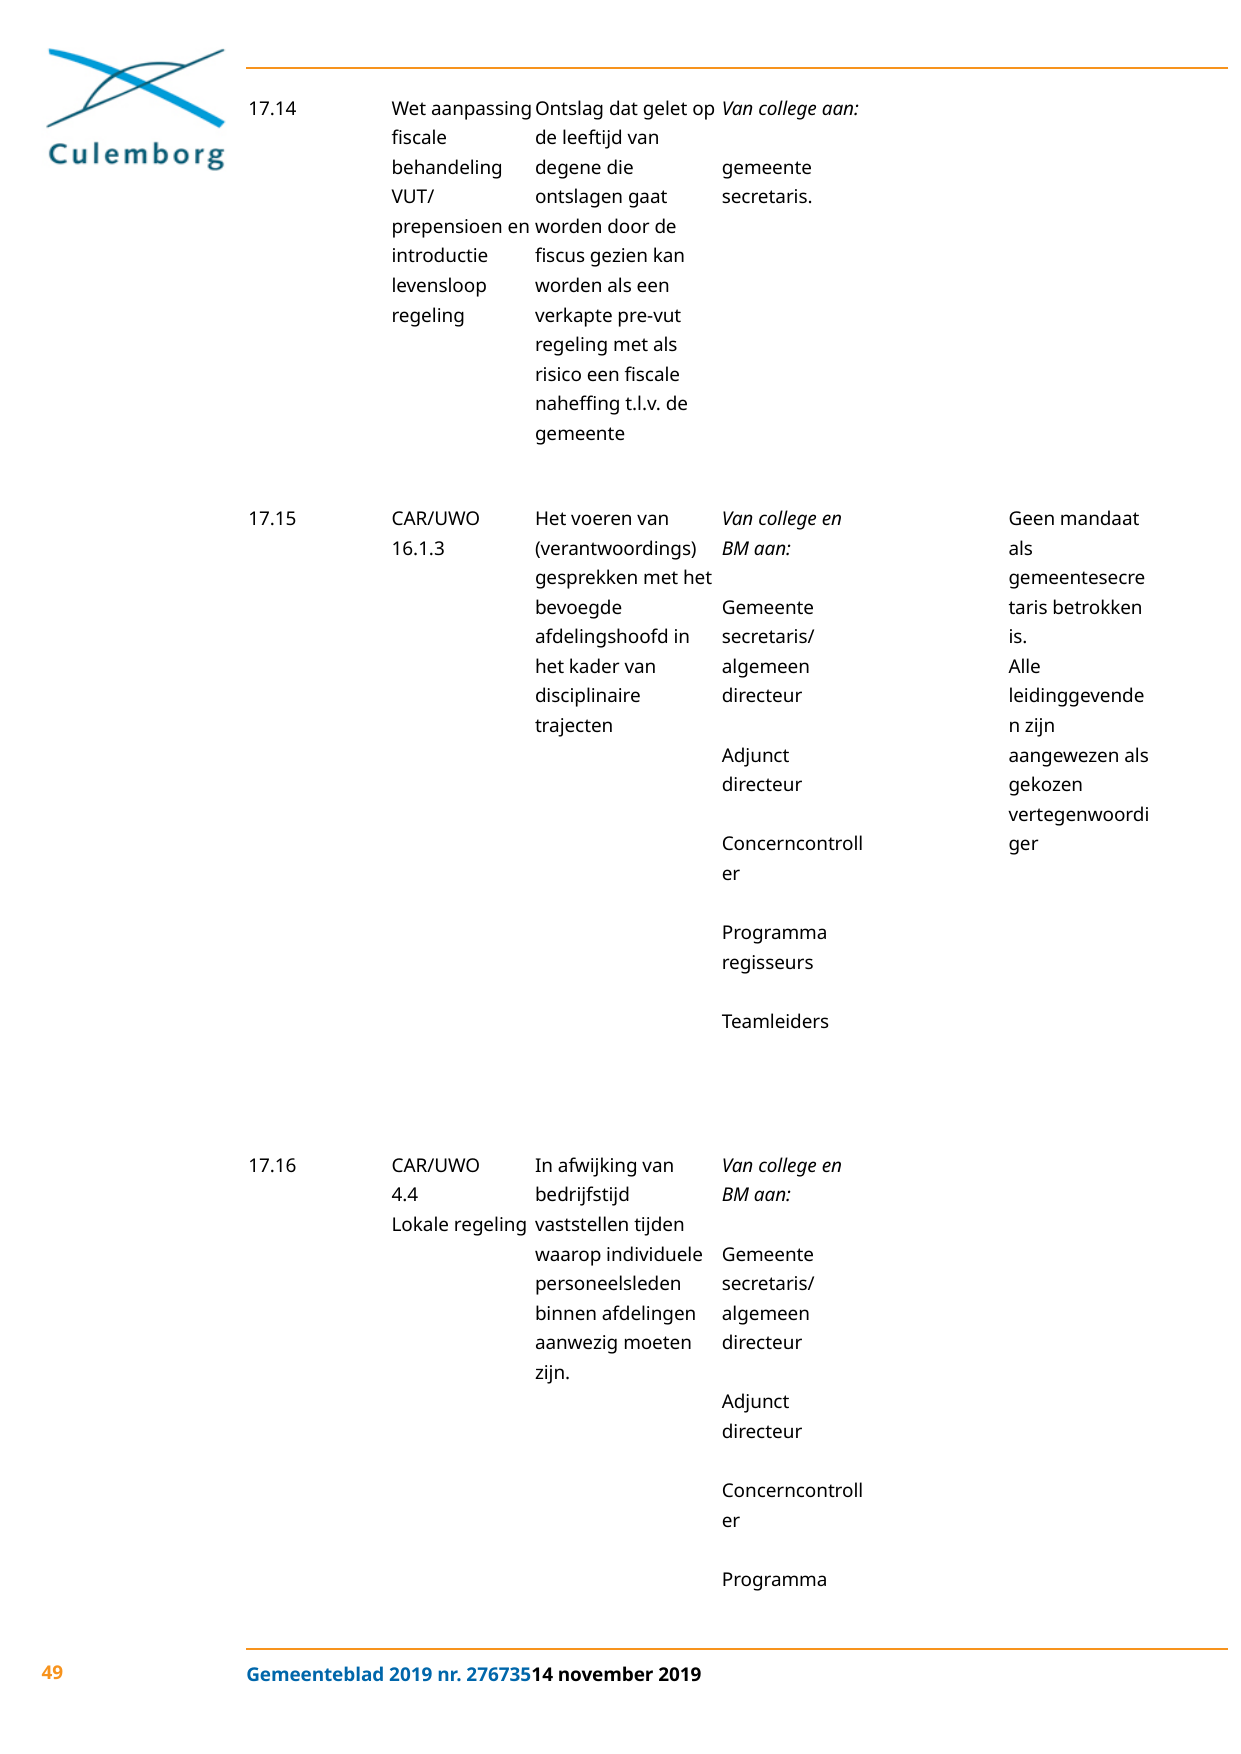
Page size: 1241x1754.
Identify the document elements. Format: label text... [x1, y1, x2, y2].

table_cell Het voeren van (verantwoordings) gesprekken met het bevoegde afdelingshoofd in het kader van disciplinaire trajecten [535, 505, 722, 1152]
table_cell [865, 1152, 1008, 1592]
table_cell [865, 95, 1008, 505]
table_cell Wet aanpassing fiscale behandeling VUT/ prepensioen en introductie levensloop regeling [391, 95, 535, 505]
table_cell Ontslag dat gelet op de leeftijd van degene die ontslagen gaat worden door de fiscus gezien kan worden als een verkapte pre-vut regeling met als risico een fiscale naheffing t.l.v. de gemeente [535, 95, 722, 505]
table_cell Van college en BM aan: Gemeente secretaris/ algemeen directeur Adjunct directeur Concerncontroller Programma regisseurs Teamleiders [722, 505, 865, 1152]
table_cell Van college aan: gemeente secretaris. [722, 95, 865, 505]
table_cell Geen mandaat als gemeentesecretaris betrokken is. Alle leidinggevenden zijn aangewezen als gekozen vertegenwoordiger [1008, 505, 1152, 1152]
table_cell Van college en BM aan: Gemeente secretaris/ algemeen directeur Adjunct directeur Concerncontroller Programma [722, 1152, 865, 1592]
picture [41, 47, 231, 172]
table_cell 17.14 [248, 95, 391, 505]
table_cell 17.16 [248, 1152, 391, 1592]
table_cell CAR/UWO 4.4 Lokale regeling [391, 1152, 535, 1592]
table_cell CAR/UWO 16.1.3 [391, 505, 535, 1152]
table_cell 17.15 [248, 505, 391, 1152]
table_cell [1008, 1152, 1152, 1592]
table_cell [1008, 95, 1152, 505]
table_cell In afwijking van bedrijfstijd vaststellen tijden waarop individuele personeelsleden binnen afdelingen aanwezig moeten zijn. [535, 1152, 722, 1592]
table_cell [865, 505, 1008, 1152]
